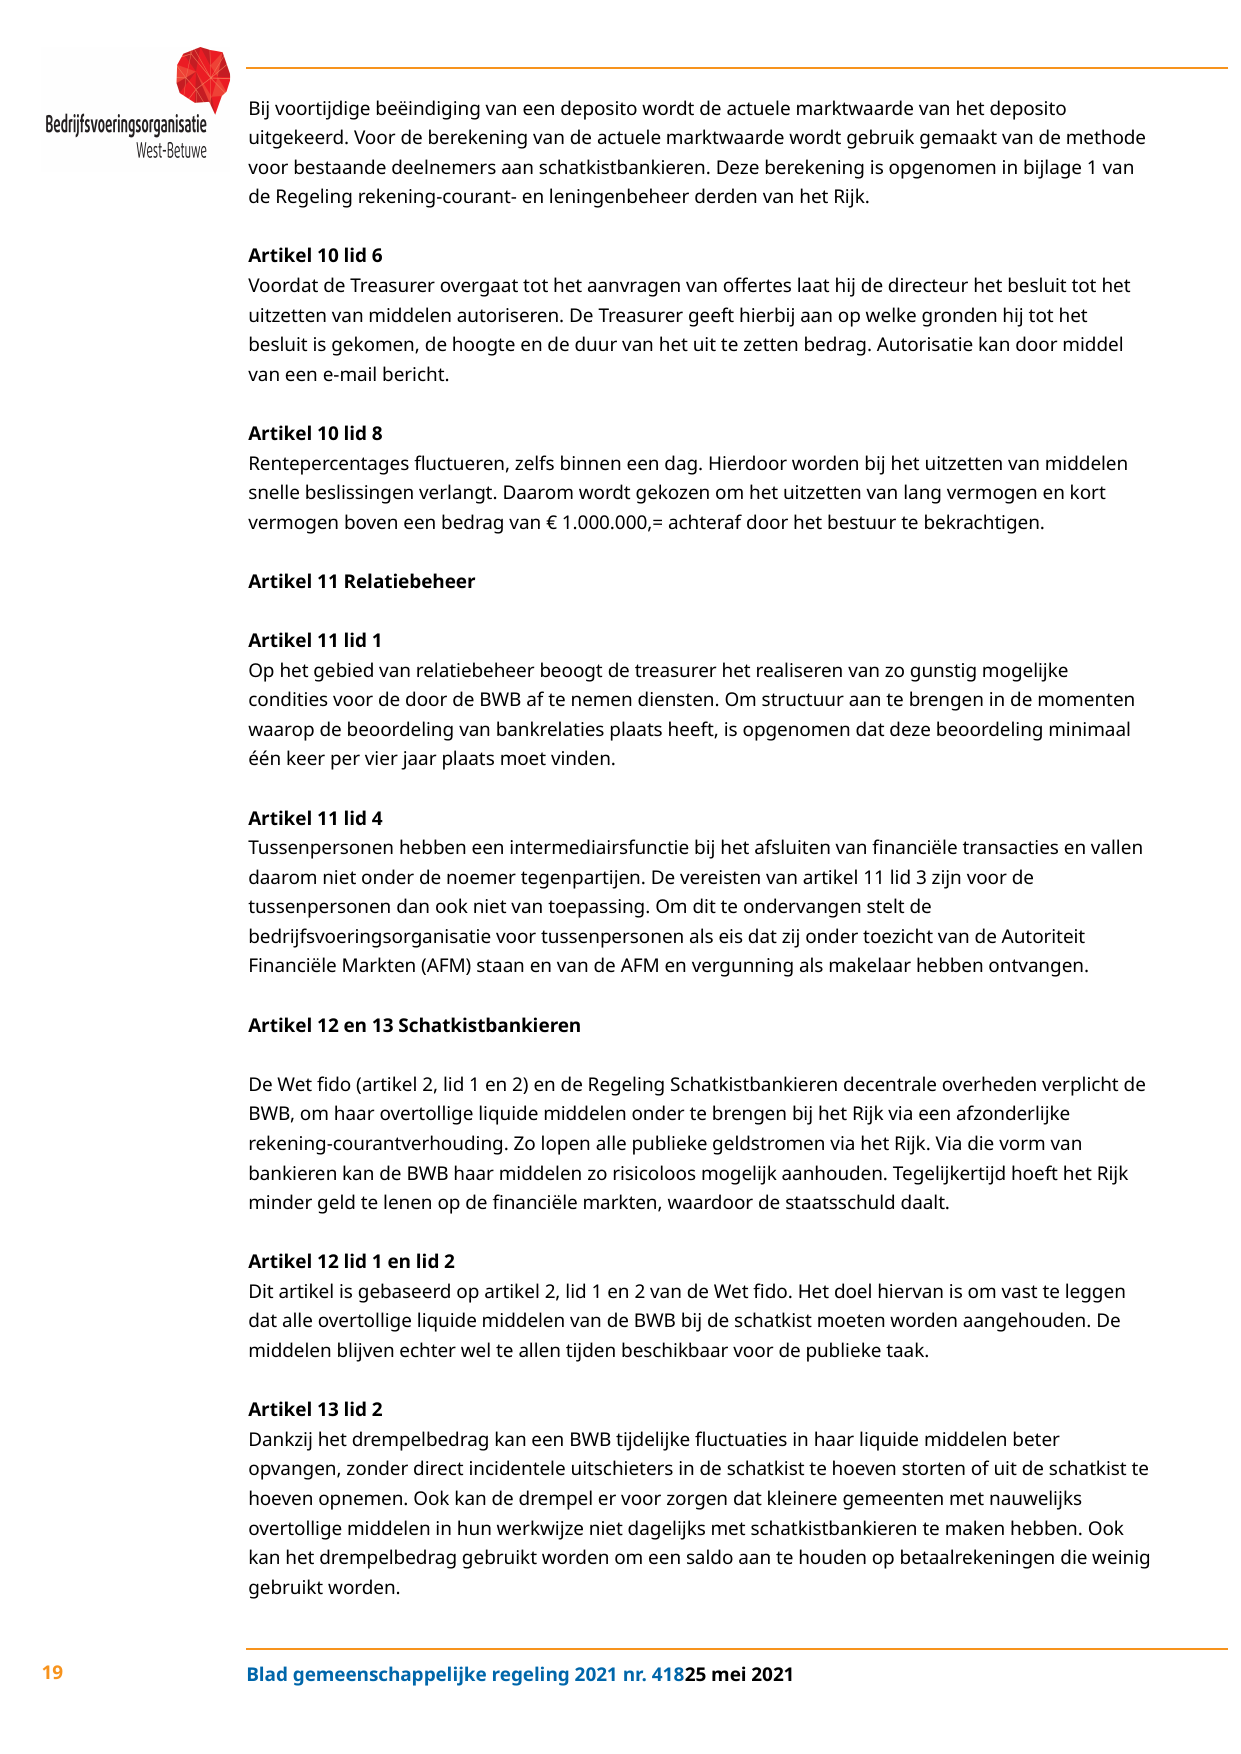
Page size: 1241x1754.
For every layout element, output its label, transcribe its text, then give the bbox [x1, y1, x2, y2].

text Voordat de Treasurer overgaat tot het aanvragen van offertes laat hij de directeur het besluit tot het uitzetten van middelen autoriseren. De Treasurer geeft hierbij aan op welke gronden hij tot het besluit is gekomen, de hoogte en de duur van het uit te zetten bedrag. Autorisatie kan door middel van een e-mail bericht. [248, 272, 1152, 387]
text Artikel 11 Relatiebeheer [248, 568, 1152, 594]
picture [41, 47, 231, 172]
text Artikel 10 lid 6 [248, 243, 1152, 268]
text Rentepercentages fluctueren, zelfs binnen een dag. Hierdoor worden bij het uitzetten van middelen snelle beslissingen verlangt. Daarom wordt gekozen om het uitzetten van lang vermogen en kort vermogen boven een bedrag van € 1.000.000,= achteraf door het bestuur te bekrachtigen. [248, 450, 1152, 535]
text Tussenpersonen hebben een intermediairsfunctie bij het afsluiten van financiële transacties en vallen daarom niet onder de noemer tegenpartijen. De vereisten van artikel 11 lid 3 zijn voor de tussenpersonen dan ook niet van toepassing. Om dit te ondervangen stelt de bedrijfsvoeringsorganisatie voor tussenpersonen als eis dat zij onder toezicht van de Autoriteit Financiële Markten (AFM) staan en van de AFM en vergunning als makelaar hebben ontvangen. [248, 834, 1152, 978]
text Artikel 11 lid 4 [248, 805, 1152, 831]
text Dankzij het drempelbedrag kan een BWB tijdelijke fluctuaties in haar liquide middelen beter opvangen, zonder direct incidentele uitschieters in de schatkist te hoeven storten of uit de schatkist te hoeven opnemen. Ook kan de drempel er voor zorgen dat kleinere gemeenten met nauwelijks overtollige middelen in hun werkwijze niet dagelijks met schatkistbankieren te maken hebben. Ook kan het drempelbedrag gebruikt worden om een saldo aan te houden op betaalrekeningen die weinig gebruikt worden. [248, 1426, 1152, 1600]
text Bij voortijdige beëindiging van een deposito wordt de actuele marktwaarde van het deposito uitgekeerd. Voor de berekening van de actuele marktwaarde wordt gebruik gemaakt van de methode voor bestaande deelnemers aan schatkistbankieren. Deze berekening is opgenomen in bijlage 1 van de Regeling rekening-courant- en leningenbeheer derden van het Rijk. [248, 95, 1152, 209]
text Dit artikel is gebaseerd op artikel 2, lid 1 en 2 van de Wet fido. Het doel hiervan is om vast te leggen dat alle overtollige liquide middelen van de BWB bij de schatkist moeten worden aangehouden. De middelen blijven echter wel te allen tijden beschikbaar voor de publieke taak. [248, 1278, 1152, 1363]
text Artikel 13 lid 2 [248, 1396, 1152, 1422]
text Artikel 12 lid 1 en lid 2 [248, 1248, 1152, 1274]
text Artikel 12 en 13 Schatkistbankieren [248, 1012, 1152, 1038]
text Artikel 11 lid 1 [248, 627, 1152, 653]
text De Wet fido (artikel 2, lid 1 en 2) en de Regeling Schatkistbankieren decentrale overheden verplicht de BWB, om haar overtollige liquide middelen onder te brengen bij het Rijk via een afzonderlijke rekening-courantverhouding. Zo lopen alle publieke geldstromen via het Rijk. Via die vorm van bankieren kan de BWB haar middelen zo risicoloos mogelijk aanhouden. Tegelijkertijd hoeft het Rijk minder geld te lenen op de financiële markten, waardoor de staatsschuld daalt. [248, 1071, 1152, 1215]
text Artikel 10 lid 8 [248, 420, 1152, 446]
text Op het gebied van relatiebeheer beoogt de treasurer het realiseren van zo gunstig mogelijke condities voor de door de BWB af te nemen diensten. Om structuur aan te brengen in de momenten waarop de beoordeling van bankrelaties plaats heeft, is opgenomen dat deze beoordeling minimaal één keer per vier jaar plaats moet vinden. [248, 657, 1152, 771]
